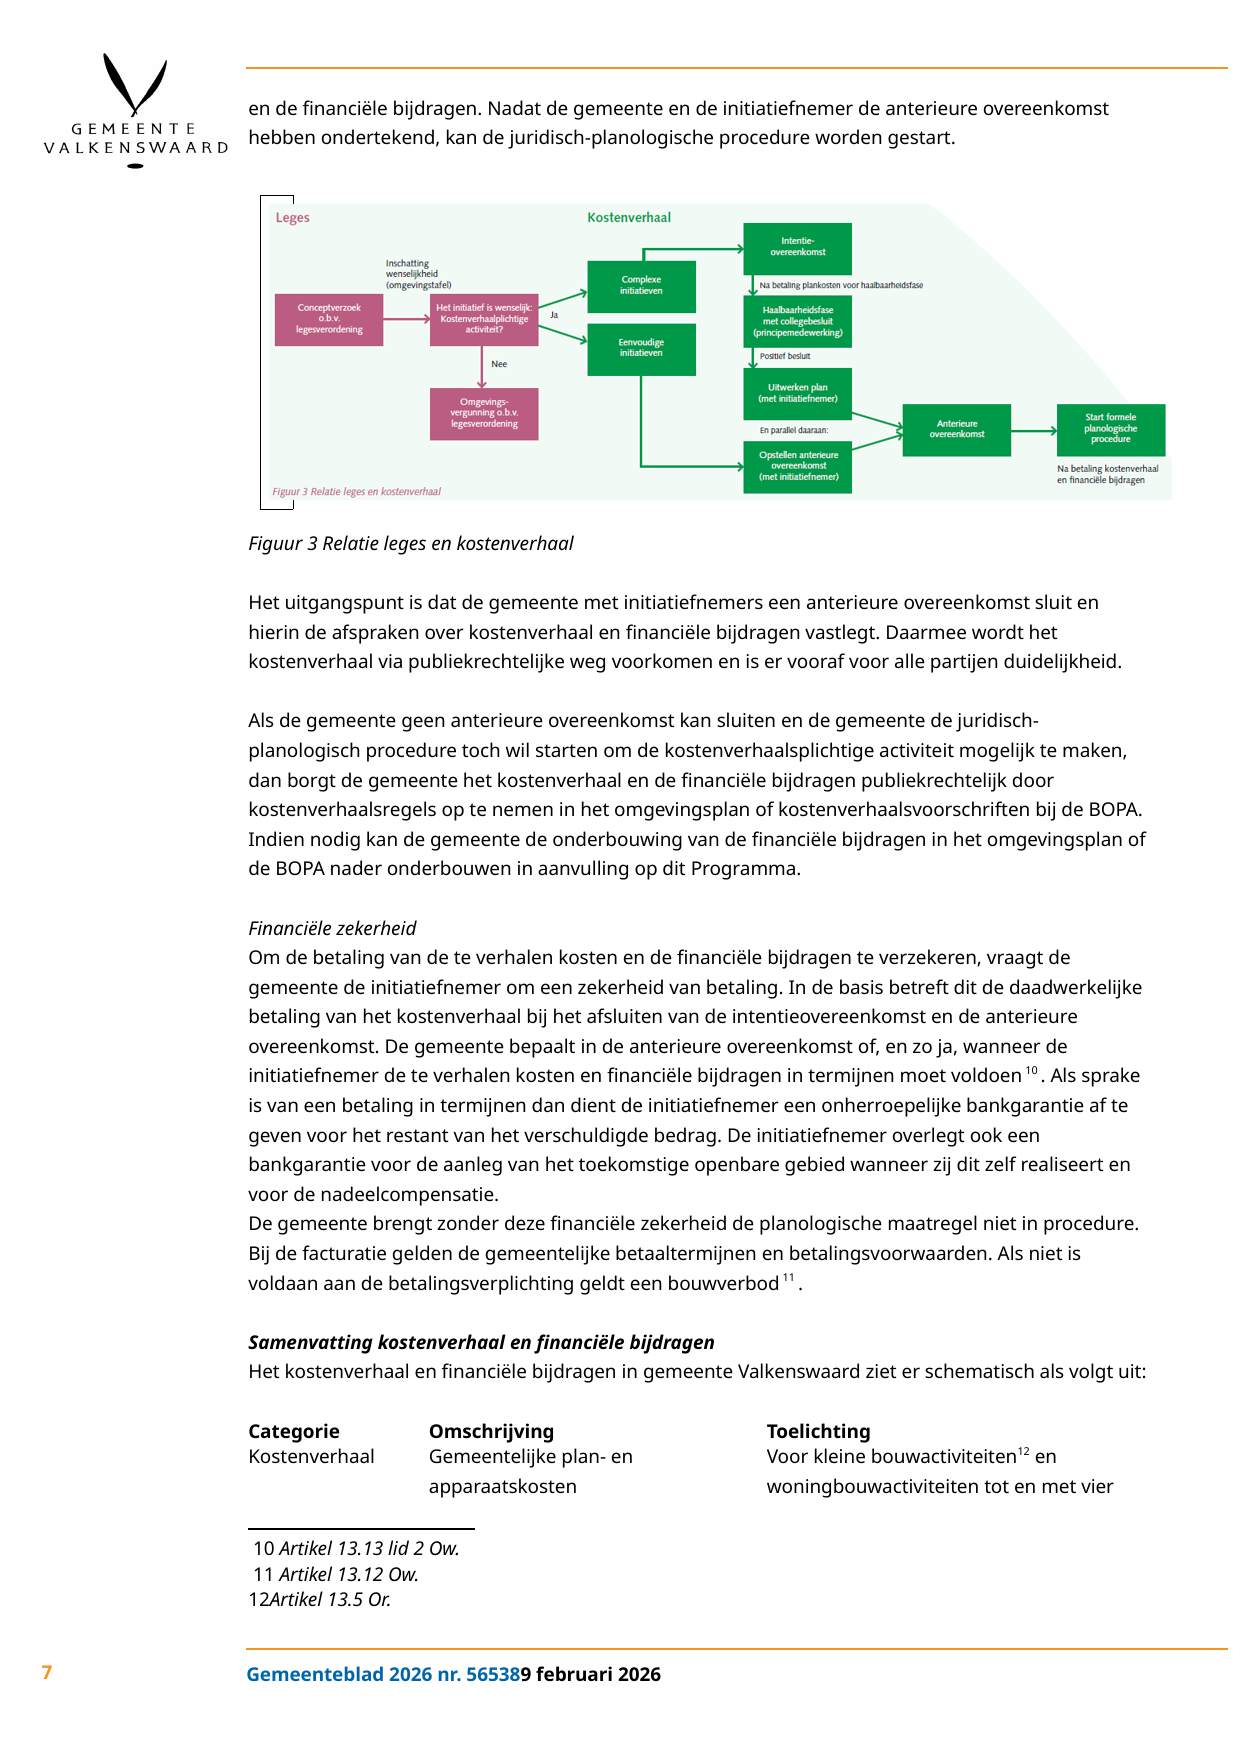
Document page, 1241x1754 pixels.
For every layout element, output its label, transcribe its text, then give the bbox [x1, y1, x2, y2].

picture [41, 47, 231, 172]
text Om de betaling van de te verhalen kosten en de financiële bijdragen te verzekeren, vraagt de gemeente de initiatiefnemer om een zekerheid van betaling. In de basis betreft dit de daadwerkelijke betaling van het kostenverhaal bij het afsluiten van de intentieovereenkomst en de anterieure overeenkomst. De gemeente bepaalt in de anterieure overeenkomst of, en zo ja, wanneer de initiatiefnemer de te verhalen kosten en financiële bijdragen in termijnen moet voldoen. Als sprake is van een betaling in termijnen dan dient de initiatiefnemer een onherroepelijke bankgarantie af te geven voor het restant van het verschuldigde bedrag. De initiatiefnemer overlegt ook een bankgarantie voor de aanleg van het toekomstige openbare gebied wanneer zij dit zelf realiseert en voor de nadeelcompensatie. [248, 944, 1152, 1207]
text Het kostenverhaal en financiële bijdragen in gemeente Valkenswaard ziet er schematisch als volgt uit: [248, 1358, 1152, 1384]
text Artikel 13.13 lid 2 Ow. [248, 1535, 1152, 1561]
picture [268, 204, 1173, 500]
text De gemeente brengt zonder deze financiële zekerheid de planologische maatregel niet in procedure. Bij de facturatie gelden de gemeentelijke betaaltermijnen en betalingsvoorwaarden. Als niet is voldaan aan de betalingsverplichting geldt een bouwverbod. [248, 1211, 1152, 1296]
text Financiële zekerheid [248, 915, 1152, 941]
table_cell Gemeentelijke plan- en apparaatskosten [429, 1444, 767, 1499]
text en de financiële bijdragen. Nadat de gemeente en de initiatiefnemer de anterieure overeenkomst hebben ondertekend, kan de juridisch-planologische procedure worden gestart. [248, 95, 1152, 150]
table_header Categorie [248, 1418, 429, 1443]
table_cell Voor kleine bouwactiviteiten en woningbouwactiviteiten tot en met vier [767, 1444, 1152, 1499]
text Als de gemeente geen anterieure overeenkomst kan sluiten en de gemeente de juridisch-planologisch procedure toch wil starten om de kostenverhaalsplichtige activiteit mogelijk te maken, dan borgt de gemeente het kostenverhaal en de financiële bijdragen publiekrechtelijk door kostenverhaalsregels op te nemen in het omgevingsplan of kostenverhaalsvoorschriften bij de BOPA. Indien nodig kan de gemeente de onderbouwing van de financiële bijdragen in het omgevingsplan of de BOPA nader onderbouwen in aanvulling op dit Programma. [248, 708, 1152, 881]
text Samenvatting kostenverhaal en financiële bijdragen [248, 1329, 1152, 1355]
text Het uitgangspunt is dat de gemeente met initiatiefnemers een anterieure overeenkomst sluit en hierin de afspraken over kostenverhaal en financiële bijdragen vastlegt. Daarmee wordt het kostenverhaal via publiekrechtelijke weg voorkomen en is er vooraf voor alle partijen duidelijkheid. [248, 589, 1152, 674]
table_header Toelichting [767, 1418, 1152, 1443]
text Figuur 3 Relatie leges en kostenverhaal [248, 530, 1152, 556]
text Artikel 13.12 Ow. [248, 1561, 1152, 1586]
table_cell Kostenverhaal [248, 1444, 429, 1499]
table_header Omschrijving [429, 1418, 767, 1443]
